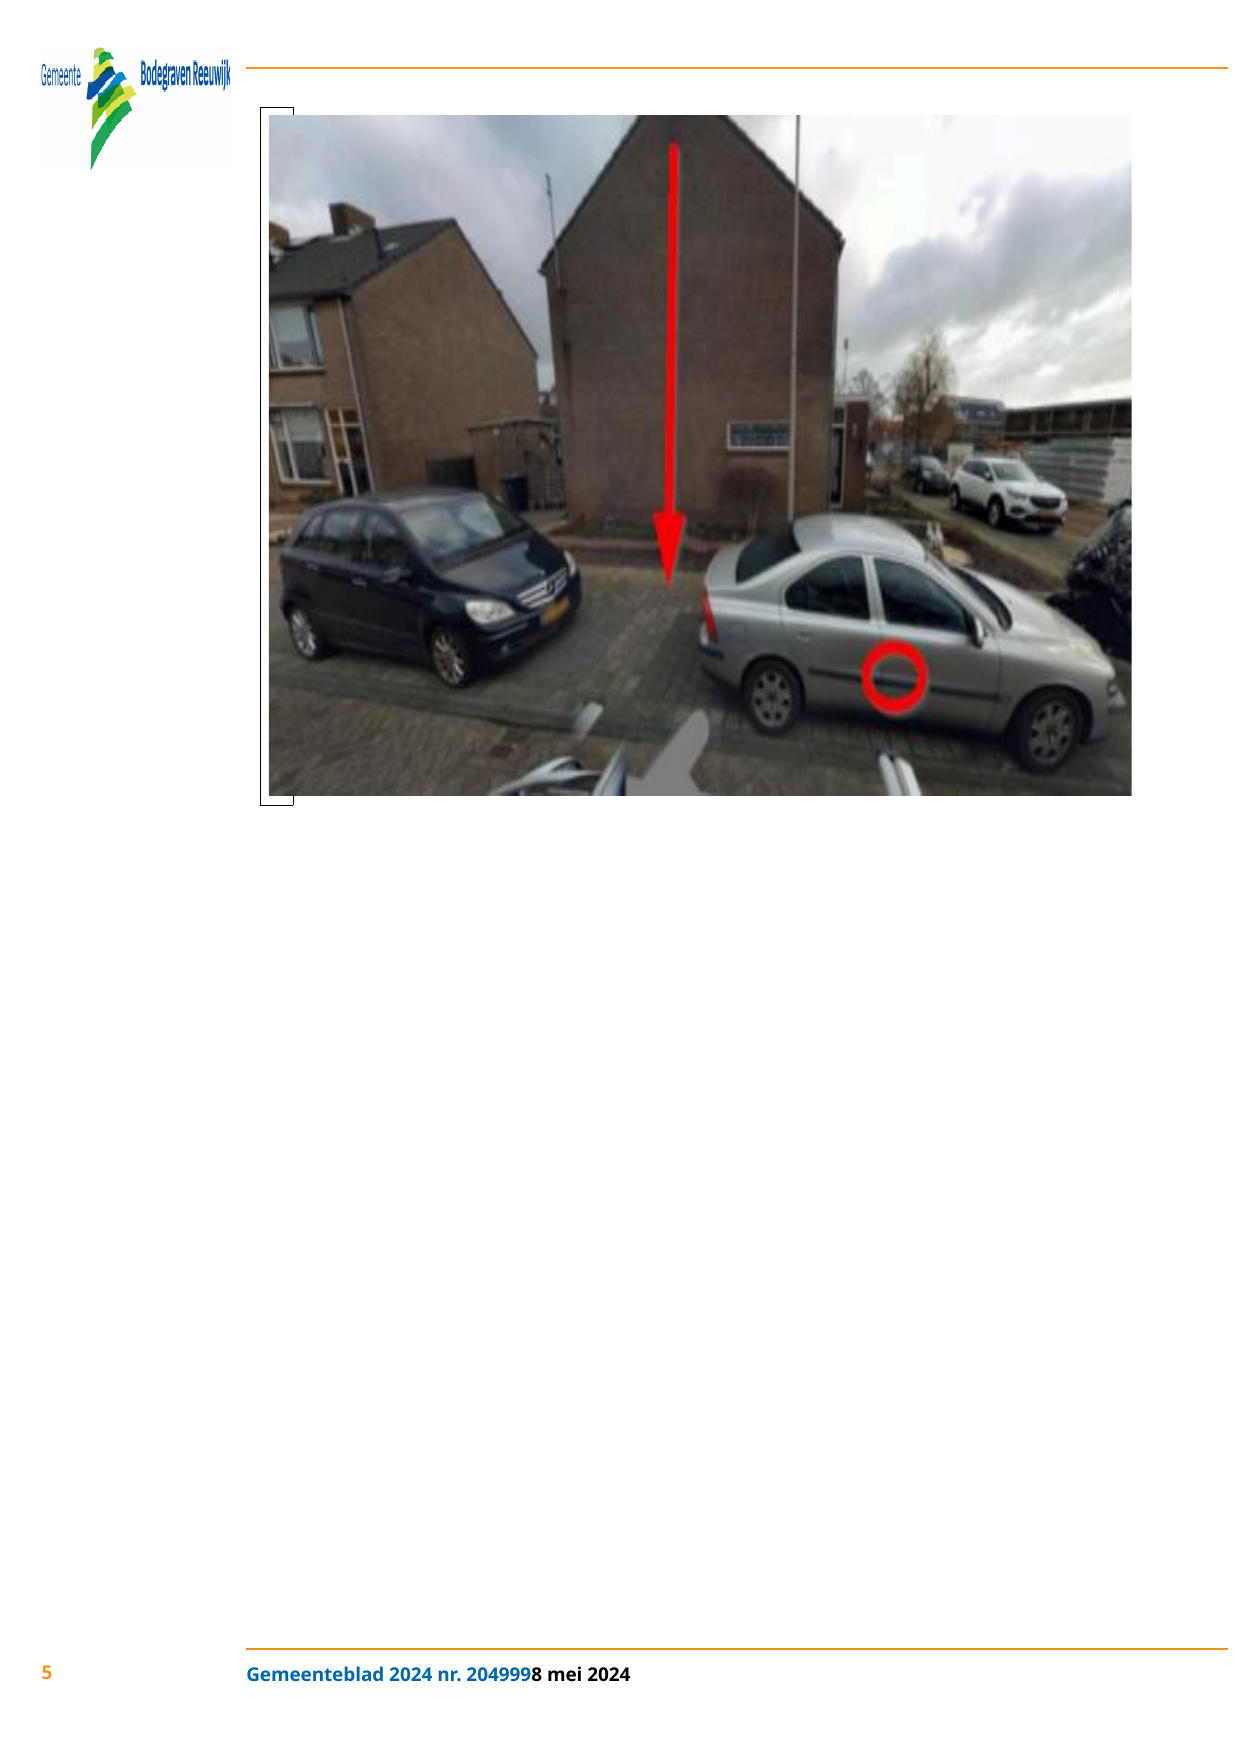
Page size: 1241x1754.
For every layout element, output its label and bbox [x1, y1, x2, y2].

picture [268, 115, 1132, 796]
picture [41, 47, 231, 172]
